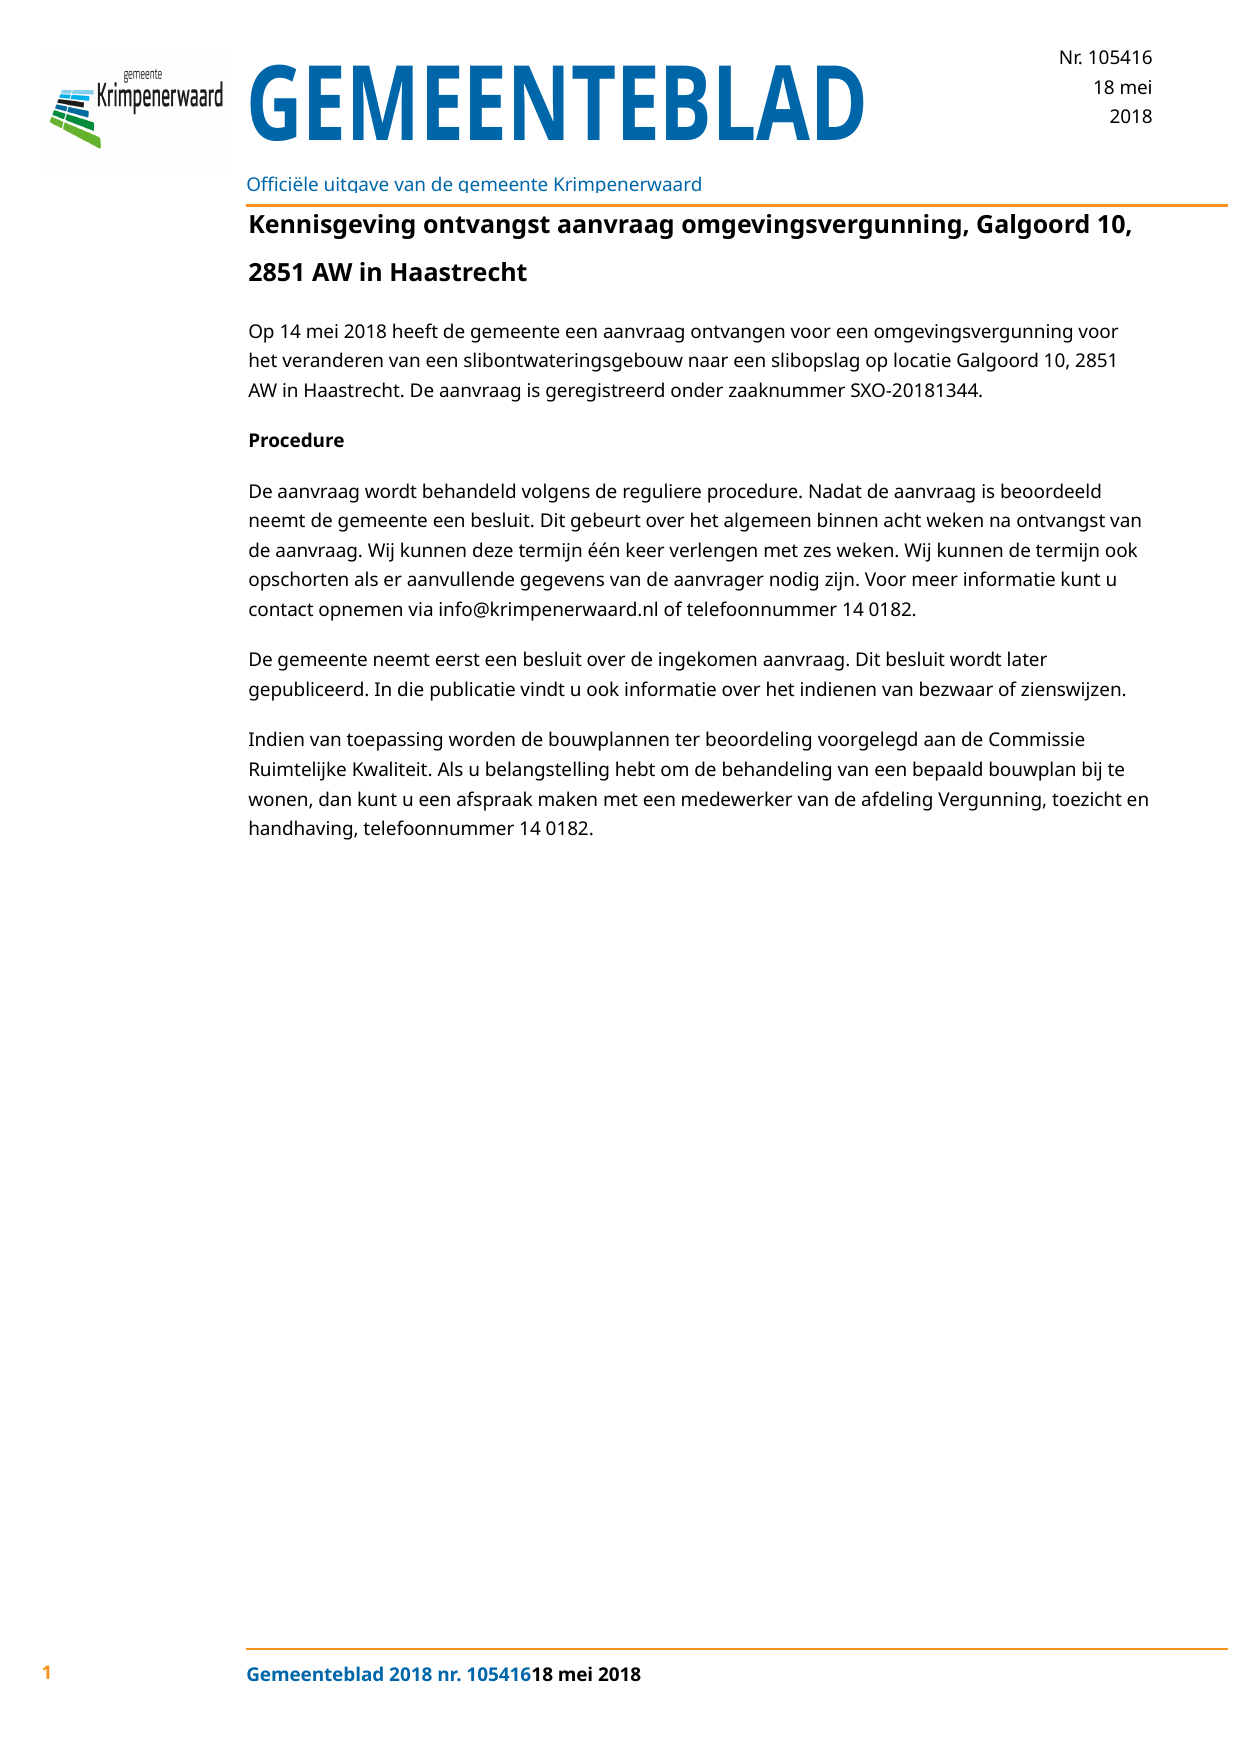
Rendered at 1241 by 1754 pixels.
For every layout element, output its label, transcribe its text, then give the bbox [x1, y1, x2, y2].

text De aanvraag wordt behandeld volgens de reguliere procedure. Nadat de aanvraag is beoordeeld neemt de gemeente een besluit. Dit gebeurt over het algemeen binnen acht weken na ontvangst van de aanvraag. Wij kunnen deze termijn één keer verlengen met zes weken. Wij kunnen de termijn ook opschorten als er aanvullende gegevens van de aanvrager nodig zijn. Voor meer informatie kunt u contact opnemen via info@krimpenerwaard.nl of telefoonnummer 14 0182. [248, 478, 1152, 622]
text Op 14 mei 2018 heeft de gemeente een aanvraag ontvangen voor een omgevingsvergunning voor het veranderen van een slibontwateringsgebouw naar een slibopslag op locatie Galgoord 10, 2851 AW in Haastrecht. De aanvraag is geregistreerd onder zaaknummer SXO-20181344. [248, 318, 1152, 403]
picture [41, 47, 231, 172]
text De gemeente neemt eerst een besluit over de ingekomen aanvraag. Dit besluit wordt later gepubliceerd. In die publicatie vindt u ook informatie over het indienen van bezwaar of zienswijzen. [248, 647, 1152, 702]
text Kennisgeving ontvangst aanvraag omgevingsvergunning, Galgoord 10, 2851 AW in Haastrecht [248, 207, 1152, 288]
text Indien van toepassing worden de bouwplannen ter beoordeling voorgelegd aan de Commissie Ruimtelijke Kwaliteit. Als u belangstelling hebt om de behandeling van een bepaald bouwplan bij te wonen, dan kunt u een afspraak maken met een medewerker van de afdeling Vergunning, toezicht en handhaving, telefoonnummer 14 0182. [248, 727, 1152, 841]
text Procedure [248, 427, 1152, 453]
